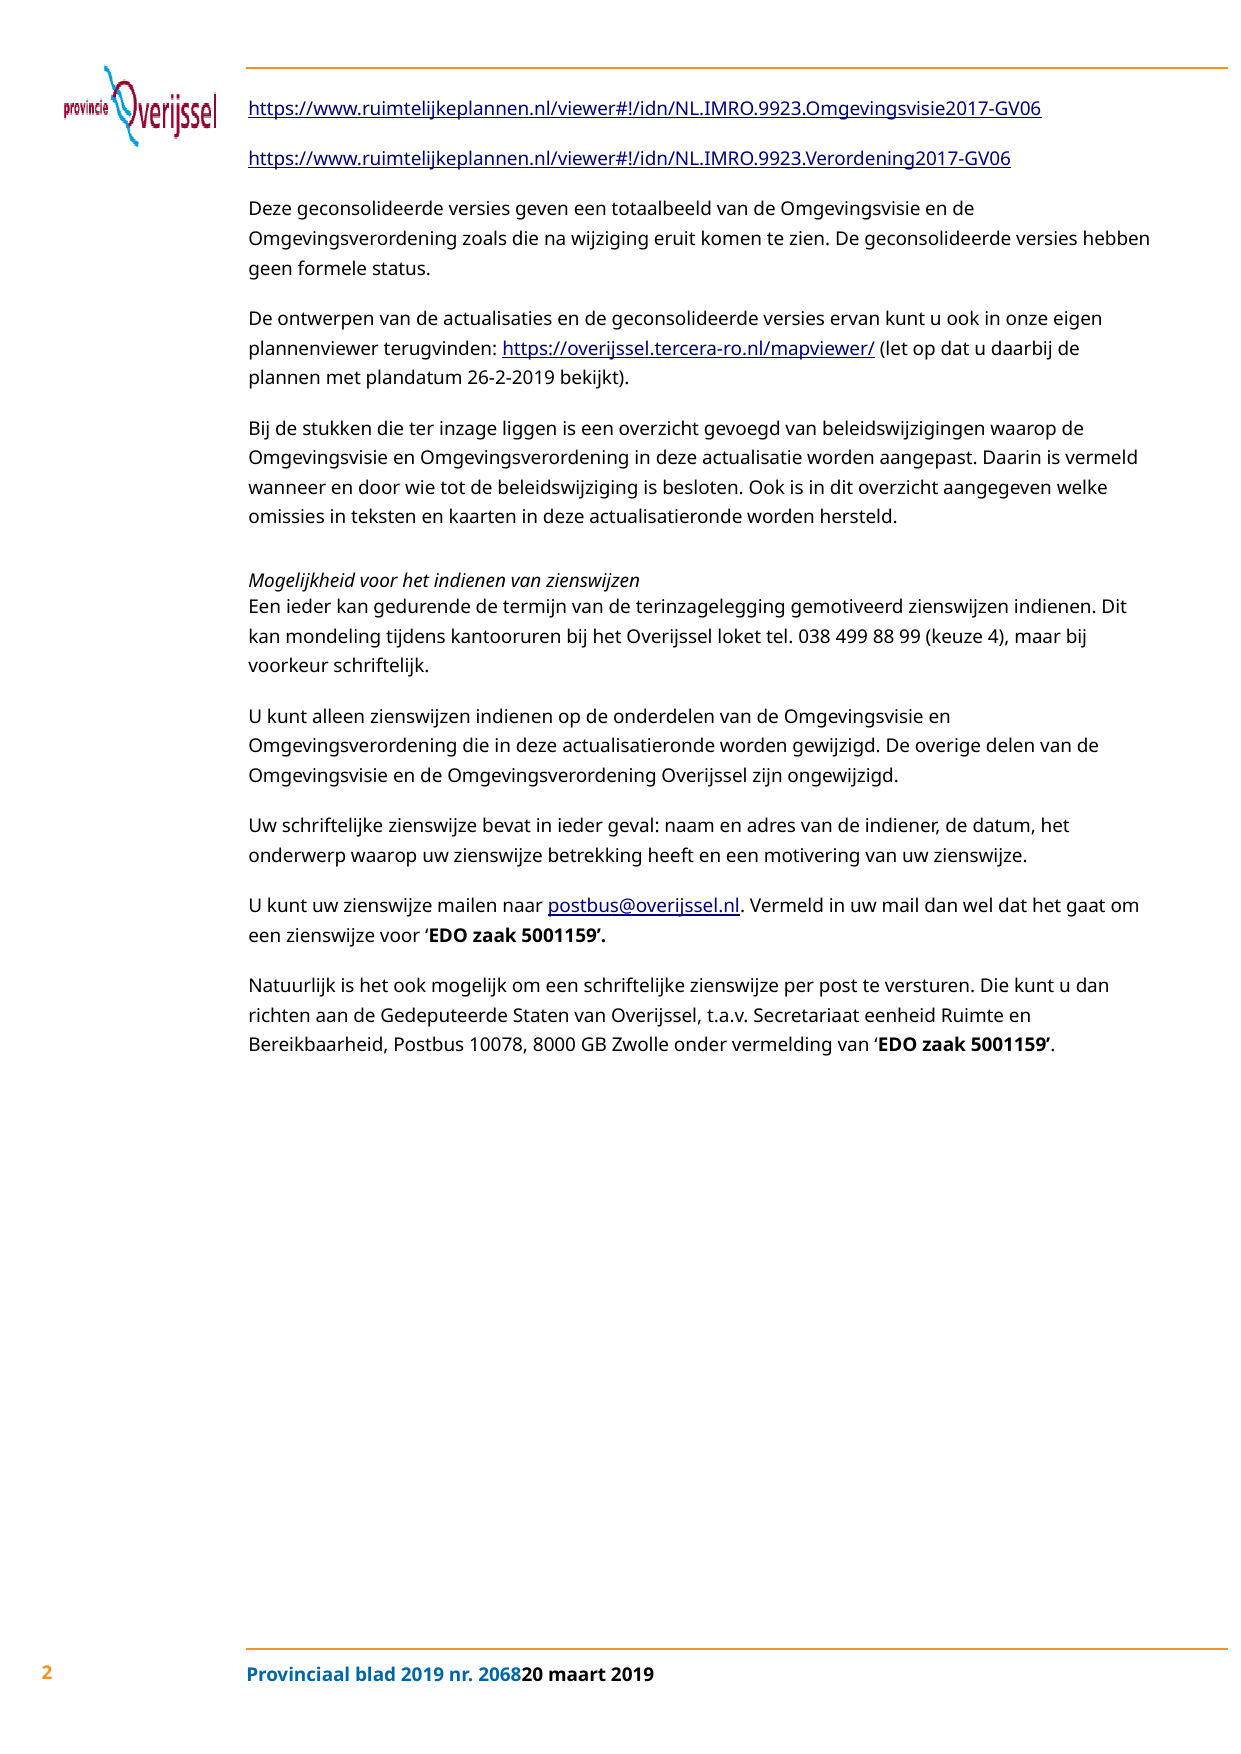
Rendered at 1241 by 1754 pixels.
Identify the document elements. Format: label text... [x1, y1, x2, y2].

text U kunt uw zienswijze mailen naar postbus@overijssel.nl. Vermeld in uw mail dan wel dat het gaat om een zienswijze voor ‘EDO zaak 5001159’. [248, 892, 1152, 948]
text Mogelijkheid voor het indienen van zienswijzen [248, 567, 1152, 593]
text U kunt alleen zienswijzen indienen op de onderdelen van de Omgevingsvisie en Omgevingsverordening die in deze actualisatieronde worden gewijzigd. De overige delen van de Omgevingsvisie en de Omgevingsverordening Overijssel zijn ongewijzigd. [248, 703, 1152, 788]
text Uw schriftelijke zienswijze bevat in ieder geval: naam en adres van de indiener, de datum, het onderwerp waarop uw zienswijze betrekking heeft en een motivering van uw zienswijze. [248, 812, 1152, 868]
text Bij de stukken die ter inzage liggen is een overzicht gevoegd van beleidswijzigingen waarop de Omgevingsvisie en Omgevingsverordening in deze actualisatie worden aangepast. Daarin is vermeld wanneer en door wie tot de beleidswijziging is besloten. Ook is in dit overzicht aangegeven welke omissies in teksten en kaarten in deze actualisatieronde worden hersteld. [248, 415, 1152, 529]
text https://www.ruimtelijkeplannen.nl/viewer#!/idn/NL.IMRO.9923.Verordening2017-GV06 [248, 145, 1152, 171]
text https://www.ruimtelijkeplannen.nl/viewer#!/idn/NL.IMRO.9923.Omgevingsvisie2017-GV06 [248, 95, 1152, 121]
text De ontwerpen van de actualisaties en de geconsolideerde versies ervan kunt u ook in onze eigen plannenviewer terugvinden: https://overijssel.tercera-ro.nl/mapviewer/ (let op dat u daarbij de plannen met plandatum 26-2-2019 bekijkt). [248, 305, 1152, 390]
text Deze geconsolideerde versies geven een totaalbeeld van de Omgevingsvisie en de Omgevingsverordening zoals die na wijziging eruit komen te zien. De geconsolideerde versies hebben geen formele status. [248, 196, 1152, 281]
picture [41, 47, 231, 172]
text Een ieder kan gedurende de termijn van de terinzagelegging gemotiveerd zienswijzen indienen. Dit kan mondeling tijdens kantooruren bij het Overijssel loket tel. 038 499 88 99 (keuze 4), maar bij voorkeur schriftelijk. [248, 593, 1152, 678]
text Natuurlijk is het ook mogelijk om een schriftelijke zienswijze per post te versturen. Die kunt u dan richten aan de Gedeputeerde Staten van Overijssel, t.a.v. Secretariaat eenheid Ruimte en Bereikbaarheid, Postbus 10078, 8000 GB Zwolle onder vermelding van ‘EDO zaak 5001159’. [248, 972, 1152, 1057]
